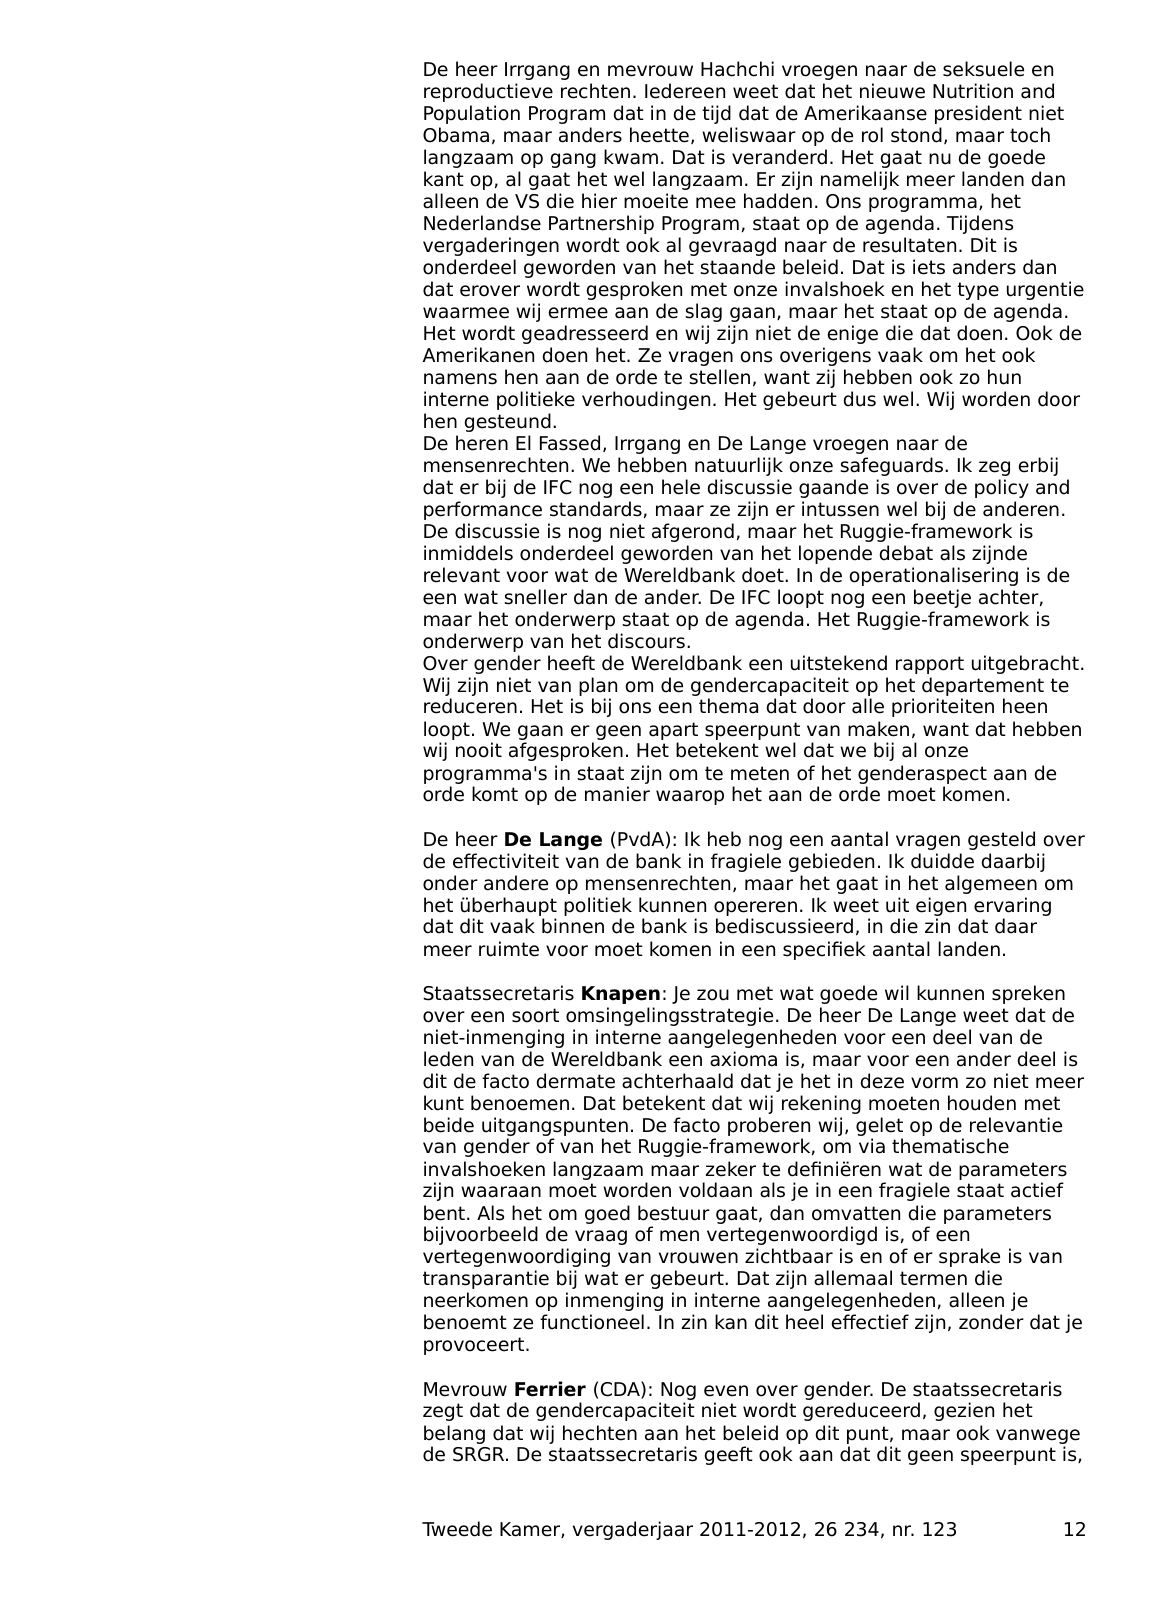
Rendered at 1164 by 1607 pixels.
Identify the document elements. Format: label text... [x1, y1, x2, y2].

text Mevrouw Ferrier (CDA): Nog even over gender. De staatssecretaris zegt dat de gendercapaciteit niet wordt gereduceerd, gezien het belang dat wij hechten aan het beleid op dit punt, maar ook vanwege de SRGR. De staatssecretaris geeft ook aan dat dit geen speerpunt is, [422, 1378, 1087, 1466]
text De heer De Lange (PvdA): Ik heb nog een aantal vragen gesteld over de effectiviteit van de bank in fragiele gebieden. Ik duidde daarbij onder andere op mensenrechten, maar het gaat in het algemeen om het überhaupt politiek kunnen opereren. Ik weet uit eigen ervaring dat dit vaak binnen de bank is bediscussieerd, in die zin dat daar meer ruimte voor moet komen in een specifiek aantal landen. [422, 828, 1087, 960]
text De heer Irrgang en mevrouw Hachchi vroegen naar de seksuele en reproductieve rechten. Iedereen weet dat het nieuwe Nutrition and Population Program dat in de tijd dat de Amerikaanse president niet Obama, maar anders heette, weliswaar op de rol stond, maar toch langzaam op gang kwam. Dat is veranderd. Het gaat nu de goede kant op, al gaat het wel langzaam. Er zijn namelijk meer landen dan alleen de VS die hier moeite mee hadden. Ons programma, het Nederlandse Partnership Program, staat op de agenda. Tijdens vergaderingen wordt ook al gevraagd naar de resultaten. Dit is onderdeel geworden van het staande beleid. Dat is iets anders dan dat erover wordt gesproken met onze invalshoek en het type urgentie waarmee wij ermee aan de slag gaan, maar het staat op de agenda. Het wordt geadresseerd en wij zijn niet de enige die dat doen. Ook de Amerikanen doen het. Ze vragen ons overigens vaak om het ook namens hen aan de orde te stellen, want zij hebben ook zo hun interne politieke verhoudingen. Het gebeurt dus wel. Wij worden door hen gesteund. [422, 59, 1087, 433]
text Staatssecretaris Knapen: Je zou met wat goede wil kunnen spreken over een soort omsingelingsstrategie. De heer De Lange weet dat de niet-inmenging in interne aangelegenheden voor een deel van de leden van de Wereldbank een axioma is, maar voor een ander deel is dit de facto dermate achterhaald dat je het in deze vorm zo niet meer kunt benoemen. Dat betekent dat wij rekening moeten houden met beide uitgangspunten. De facto proberen wij, gelet op de relevantie van gender of van het Ruggie-framework, om via thematische invalshoeken langzaam maar zeker te definiëren wat de parameters zijn waaraan moet worden voldaan als je in een fragiele staat actief bent. Als het om goed bestuur gaat, dan omvatten die parameters bijvoorbeeld de vraag of men vertegenwoordigd is, of een vertegenwoordiging van vrouwen zichtbaar is en of er sprake is van transparantie bij wat er gebeurt. Dat zijn allemaal termen die neerkomen op inmenging in interne aangelegenheden, alleen je benoemt ze functioneel. In zin kan dit heel effectief zijn, zonder dat je provoceert. [422, 983, 1087, 1356]
text Over gender heeft de Wereldbank een uitstekend rapport uitgebracht. Wij zijn niet van plan om de gendercapaciteit op het departement te reduceren. Het is bij ons een thema dat door alle prioriteiten heen loopt. We gaan er geen apart speerpunt van maken, want dat hebben wij nooit afgesproken. Het betekent wel dat we bij al onze programma's in staat zijn om te meten of het genderaspect aan de orde komt op de manier waarop het aan de orde moet komen. [422, 652, 1087, 806]
text De heren El Fassed, Irrgang en De Lange vroegen naar de mensenrechten. We hebben natuurlijk onze safeguards. Ik zeg erbij dat er bij de IFC nog een hele discussie gaande is over de policy and performance standards, maar ze zijn er intussen wel bij de anderen. De discussie is nog niet afgerond, maar het Ruggie-framework is inmiddels onderdeel geworden van het lopende debat als zijnde relevant voor wat de Wereldbank doet. In de operationalisering is de een wat sneller dan de ander. De IFC loopt nog een beetje achter, maar het onderwerp staat op de agenda. Het Ruggie-framework is onderwerp van het discours. [422, 433, 1087, 652]
